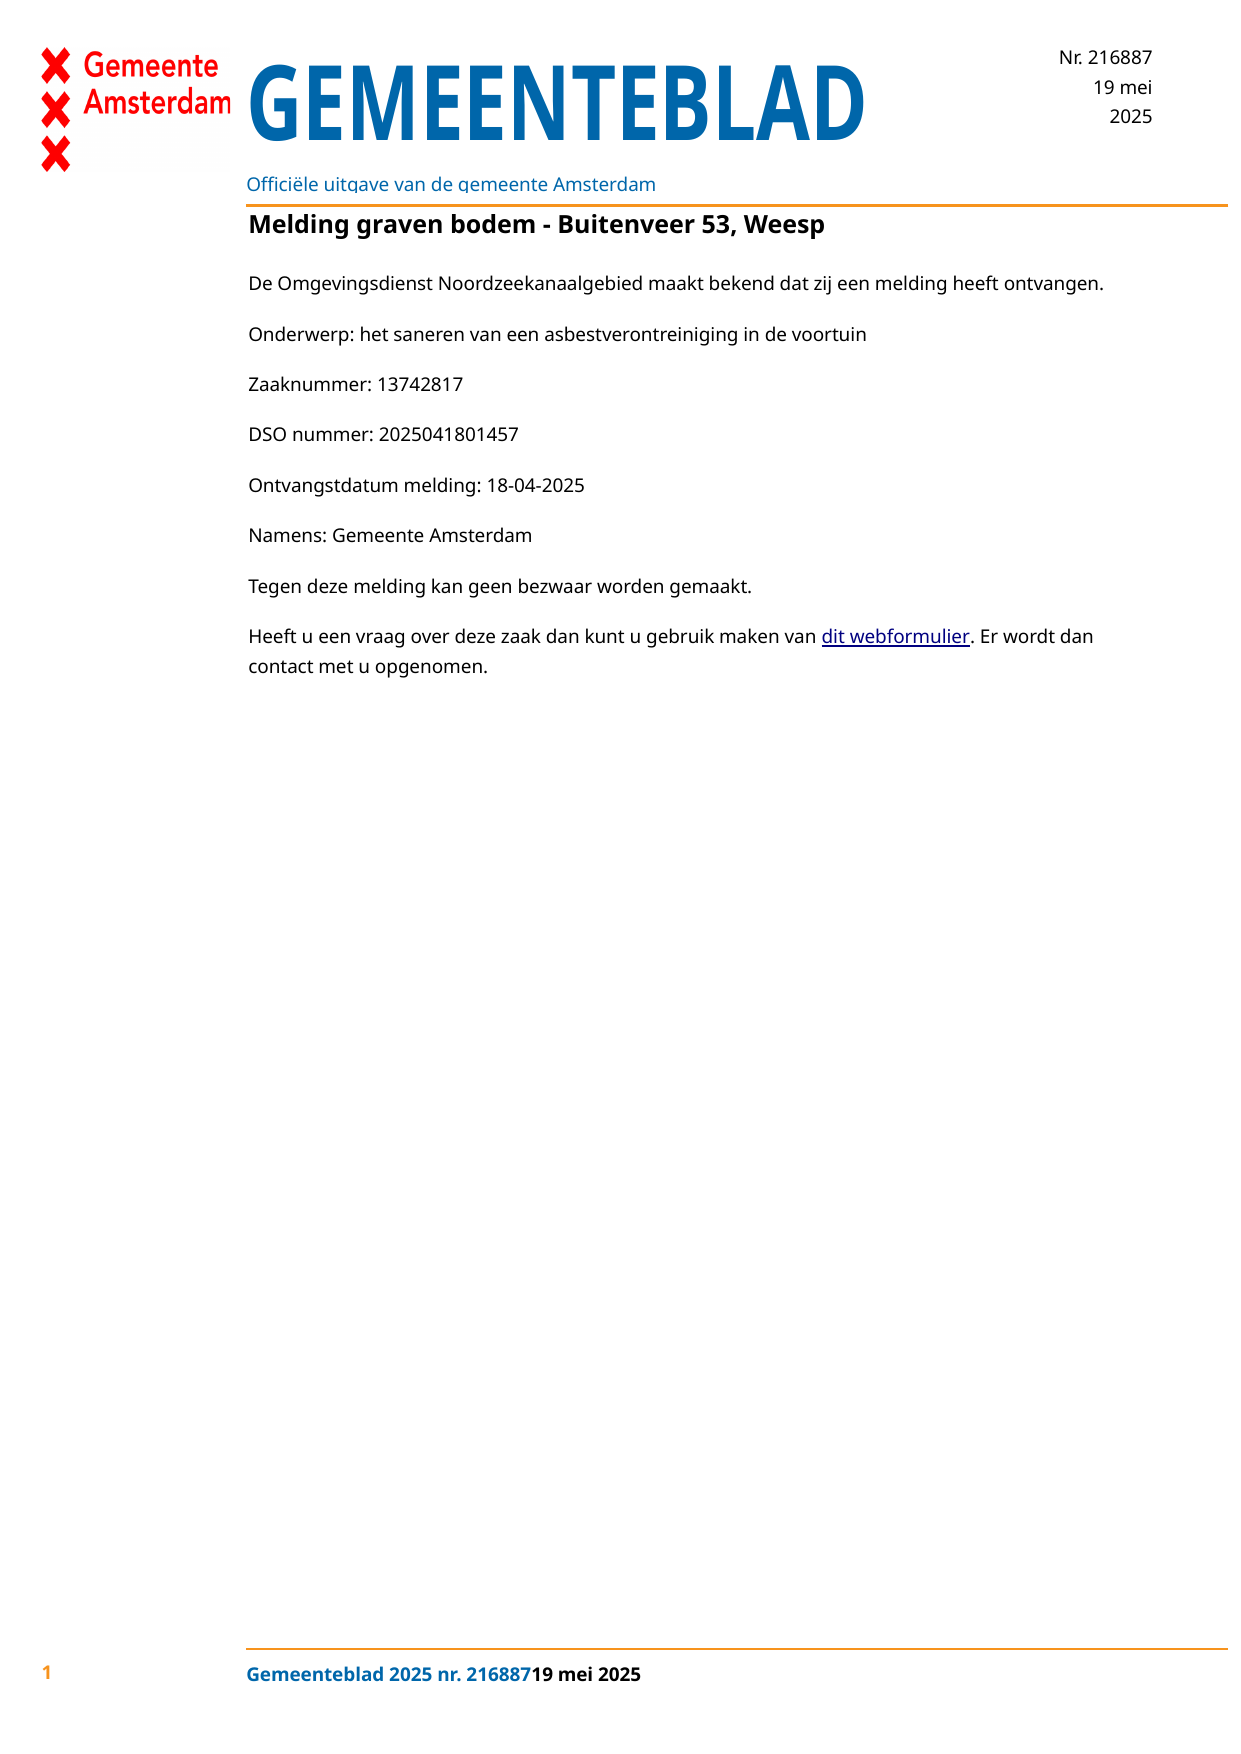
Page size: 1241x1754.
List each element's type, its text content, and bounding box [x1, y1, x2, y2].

text Heeft u een vraag over deze zaak dan kunt u gebruik maken van dit webformulier. Er wordt dan contact met u opgenomen. [248, 623, 1152, 678]
text Namens: Gemeente Amsterdam [248, 522, 1152, 548]
text DSO nummer: 2025041801457 [248, 422, 1152, 447]
text De Omgevingsdienst Noordzeekanaalgebied maakt bekend dat zij een melding heeft ontvangen. [248, 270, 1152, 296]
picture [41, 47, 231, 172]
text Melding graven bodem - Buitenveer 53, Weesp [248, 207, 1152, 241]
text Onderwerp: het saneren van een asbestverontreiniging in de voortuin [248, 321, 1152, 346]
text Ontvangstdatum melding: 18-04-2025 [248, 472, 1152, 498]
text Zaaknummer: 13742817 [248, 371, 1152, 397]
text Tegen deze melding kan geen bezwaar worden gemaakt. [248, 573, 1152, 598]
